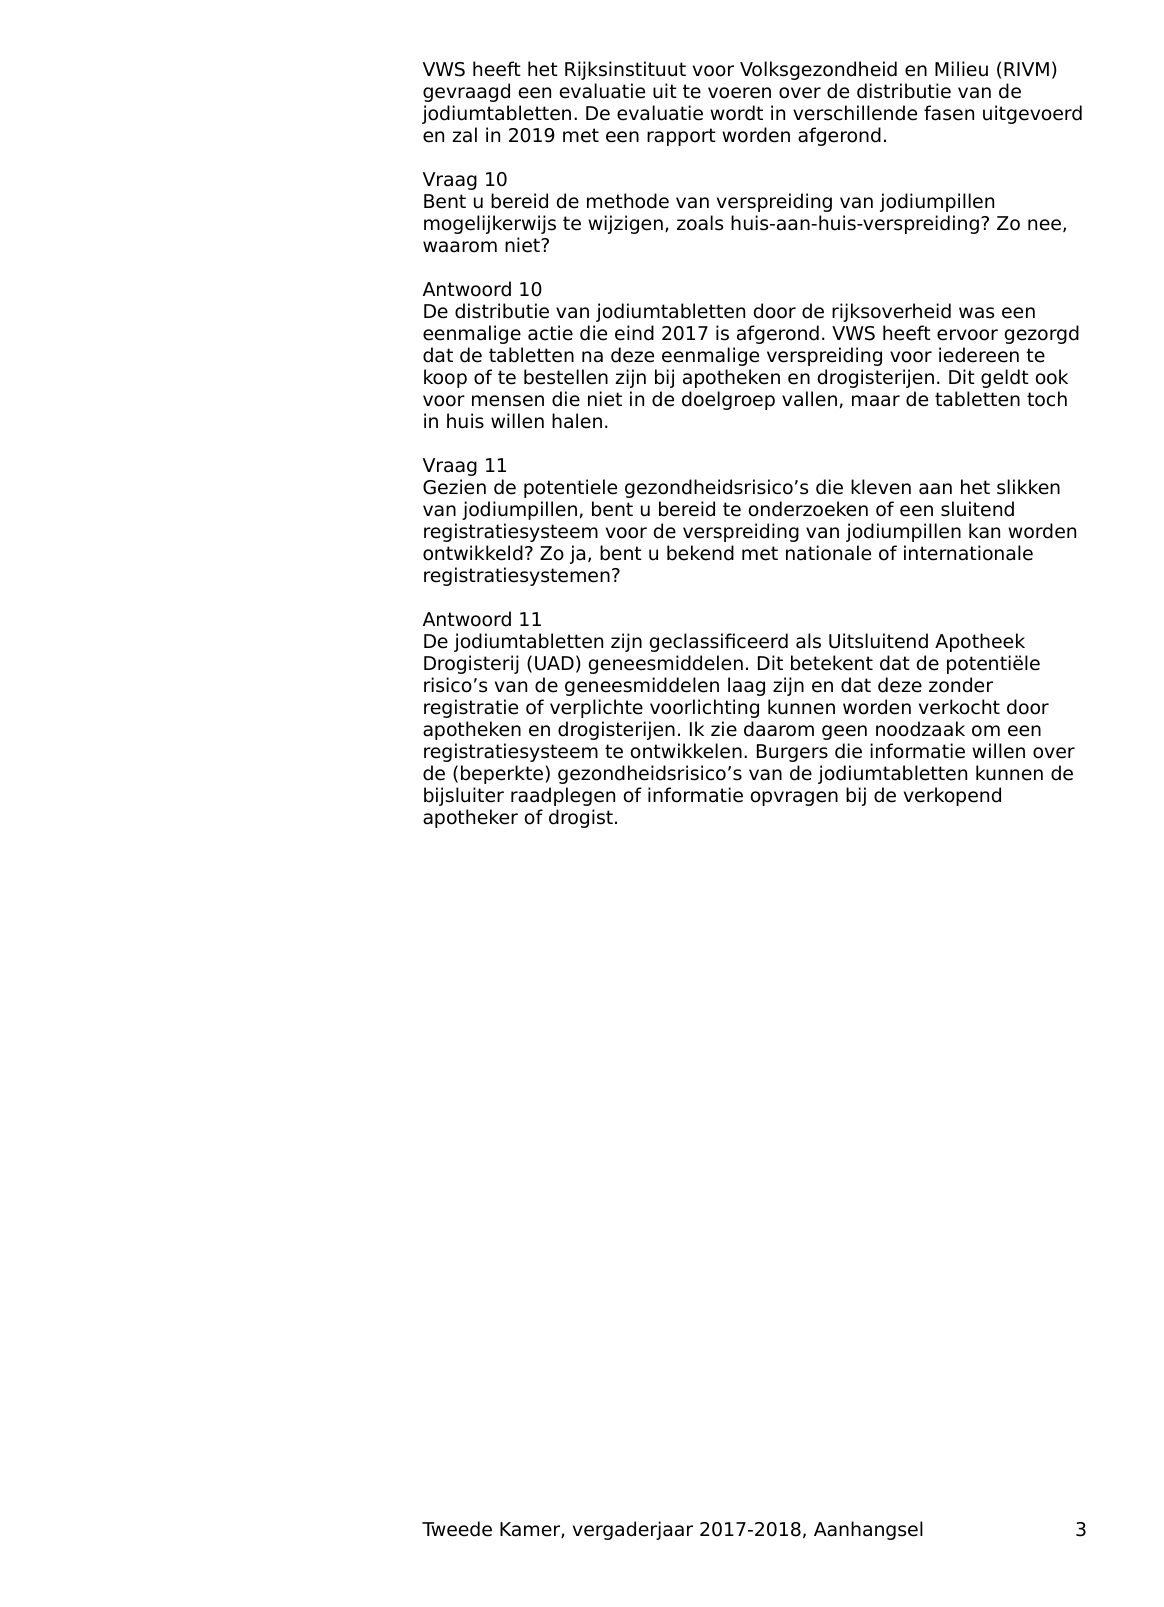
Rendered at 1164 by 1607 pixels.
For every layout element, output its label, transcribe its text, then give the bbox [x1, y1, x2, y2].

text De distributie van jodiumtabletten door de rijksoverheid was een eenmalige actie die eind 2017 is afgerond. VWS heeft ervoor gezorgd dat de tabletten na deze eenmalige verspreiding voor iedereen te koop of te bestellen zijn bij apotheken en drogisterijen. Dit geldt ook voor mensen die niet in de doelgroep vallen, maar de tabletten toch in huis willen halen. [422, 301, 1087, 433]
text VWS heeft het Rijksinstituut voor Volksgezondheid en Milieu (RIVM) gevraagd een evaluatie uit te voeren over de distributie van de jodiumtabletten. De evaluatie wordt in verschillende fasen uitgevoerd en zal in 2019 met een rapport worden afgerond. [422, 59, 1087, 147]
text Bent u bereid de methode van verspreiding van jodiumpillen mogelijkerwijs te wijzigen, zoals huis-aan-huis-verspreiding? Zo nee, waarom niet? [422, 191, 1087, 257]
text Antwoord 10 [422, 279, 1087, 301]
text Antwoord 11 [422, 609, 1087, 631]
text Gezien de potentiele gezondheidsrisico’s die kleven aan het slikken van jodiumpillen, bent u bereid te onderzoeken of een sluitend registratiesysteem voor de verspreiding van jodiumpillen kan worden ontwikkeld? Zo ja, bent u bekend met nationale of internationale registratiesystemen? [422, 477, 1087, 587]
text Vraag 10 [422, 169, 1087, 191]
text Vraag 11 [422, 455, 1087, 477]
text De jodiumtabletten zijn geclassificeerd als Uitsluitend Apotheek Drogisterij (UAD) geneesmiddelen. Dit betekent dat de potentiële risico’s van de geneesmiddelen laag zijn en dat deze zonder registratie of verplichte voorlichting kunnen worden verkocht door apotheken en drogisterijen. Ik zie daarom geen noodzaak om een registratiesysteem te ontwikkelen. Burgers die informatie willen over de (beperkte) gezondheidsrisico’s van de jodiumtabletten kunnen de bijsluiter raadplegen of informatie opvragen bij de verkopend apotheker of drogist. [422, 631, 1087, 829]
